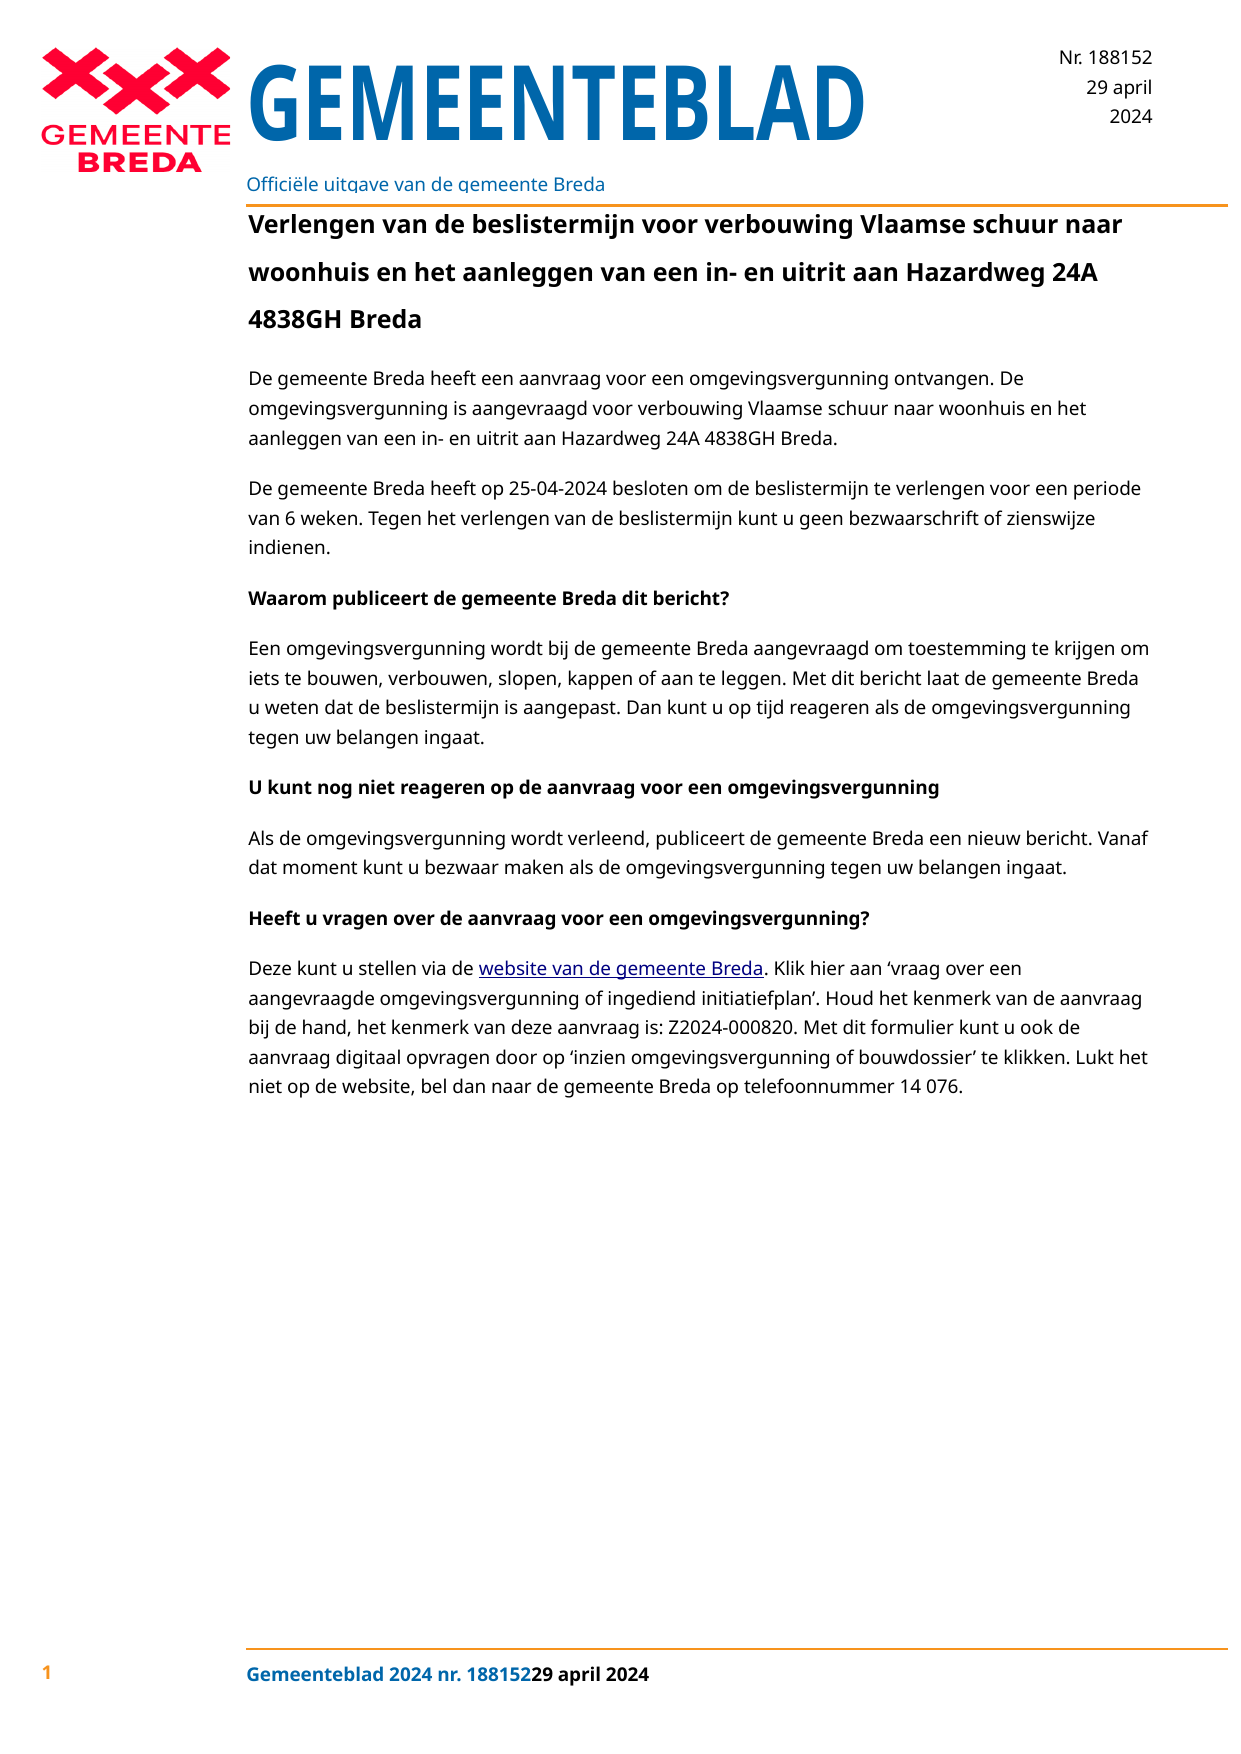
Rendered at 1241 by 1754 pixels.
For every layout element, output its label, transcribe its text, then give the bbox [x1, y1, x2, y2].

text Deze kunt u stellen via de website van de gemeente Breda. Klik hier aan ‘vraag over een aangevraagde omgevingsvergunning of ingediend initiatiefplan’. Houd het kenmerk van de aanvraag bij de hand, het kenmerk van deze aanvraag is: Z2024-000820. Met dit formulier kunt u ook de aanvraag digitaal opvragen door op ‘inzien omgevingsvergunning of bouwdossier’ te klikken. Lukt het niet op de website, bel dan naar de gemeente Breda op telefoonnummer 14 076. [248, 955, 1152, 1099]
text Een omgevingsvergunning wordt bij de gemeente Breda aangevraagd om toestemming te krijgen om iets te bouwen, verbouwen, slopen, kappen of aan te leggen. Met dit bericht laat de gemeente Breda u weten dat de beslistermijn is aangepast. Dan kunt u op tijd reageren als de omgevingsvergunning tegen uw belangen ingaat. [248, 635, 1152, 749]
picture [41, 47, 231, 172]
text Waarom publiceert de gemeente Breda dit bericht? [248, 585, 1152, 610]
text De gemeente Breda heeft op 25-04-2024 besloten om de beslistermijn te verlengen voor een periode van 6 weken. Tegen het verlengen van de beslistermijn kunt u geen bezwaarschrift of zienswijze indienen. [248, 475, 1152, 560]
text Heeft u vragen over de aanvraag voor een omgevingsvergunning? [248, 905, 1152, 930]
text Verlengen van de beslistermijn voor verbouwing Vlaamse schuur naar woonhuis en het aanleggen van een in- en uitrit aan Hazardweg 24A 4838GH Breda [248, 207, 1152, 336]
text De gemeente Breda heeft een aanvraag voor een omgevingsvergunning ontvangen. De omgevingsvergunning is aangevraagd voor verbouwing Vlaamse schuur naar woonhuis en het aanleggen van een in- en uitrit aan Hazardweg 24A 4838GH Breda. [248, 366, 1152, 450]
text Als de omgevingsvergunning wordt verleend, publiceert de gemeente Breda een nieuw bericht. Vanaf dat moment kunt u bezwaar maken als de omgevingsvergunning tegen uw belangen ingaat. [248, 825, 1152, 880]
text U kunt nog niet reageren op de aanvraag voor een omgevingsvergunning [248, 774, 1152, 800]
